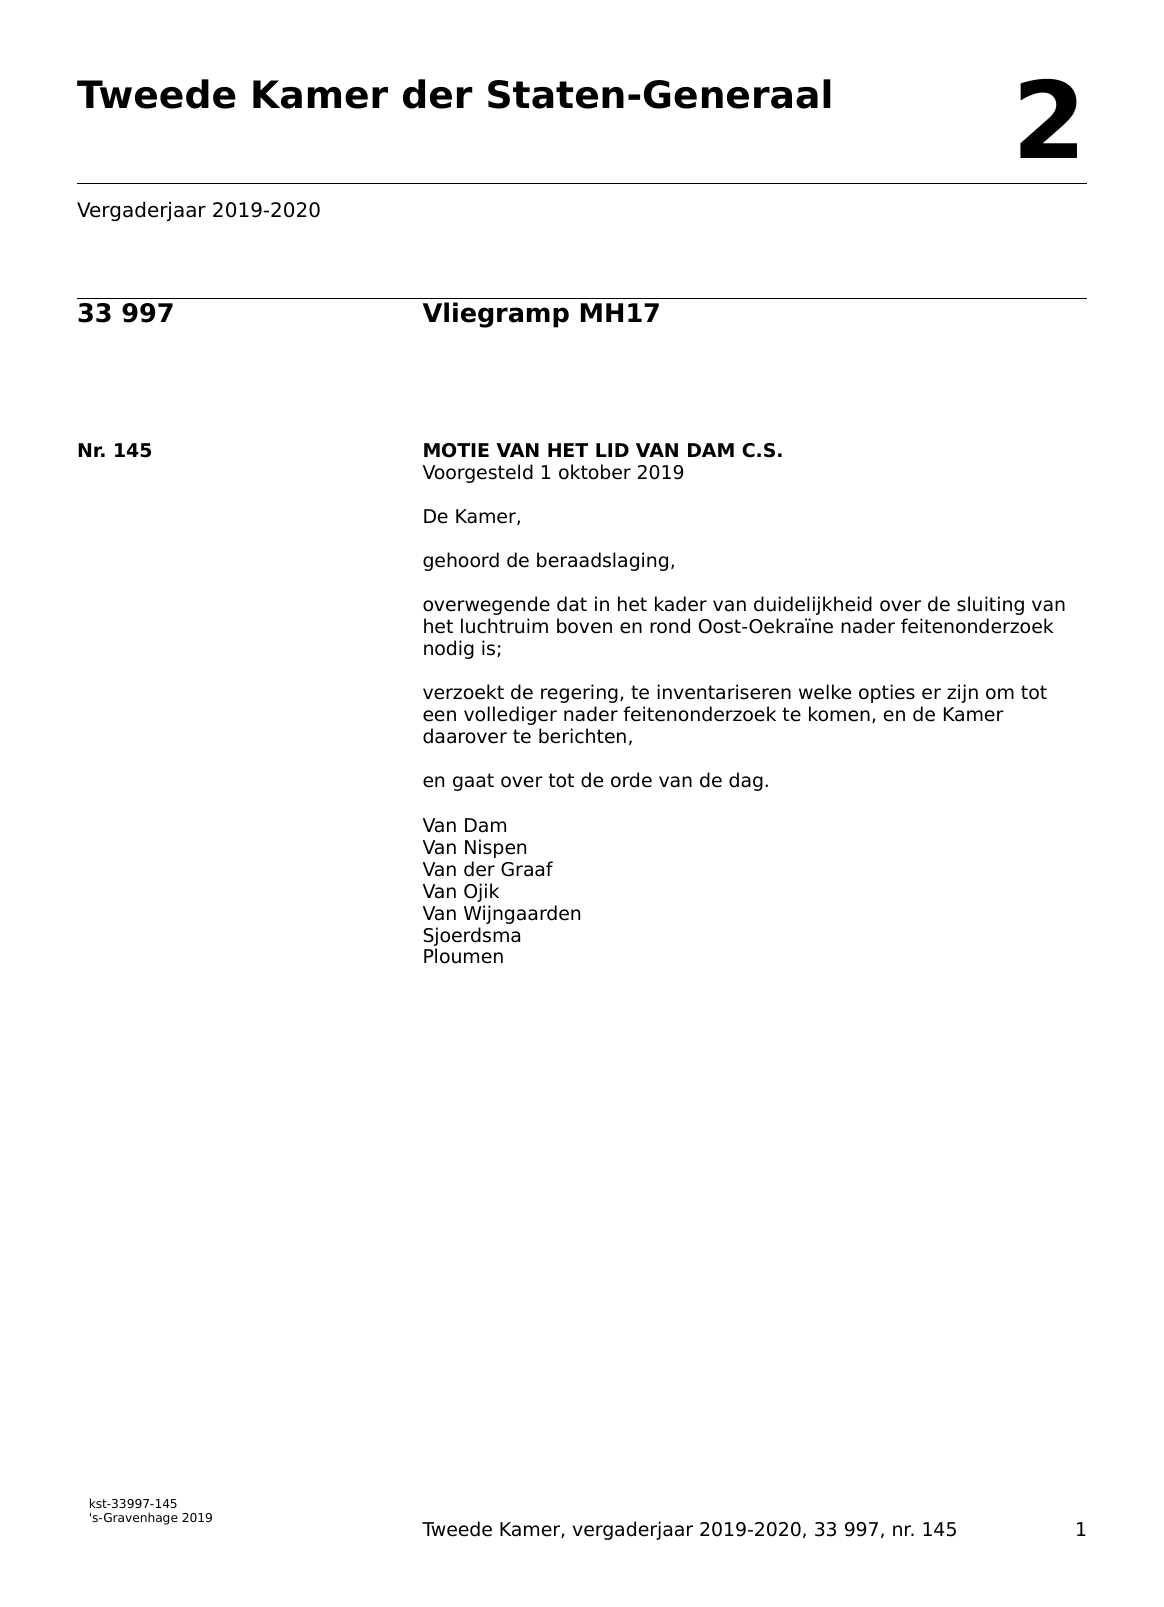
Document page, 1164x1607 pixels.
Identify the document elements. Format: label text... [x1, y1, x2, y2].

subtitle Nr. 145 MOTIE VAN HET LID VAN DAM C.S. [77, 440, 1087, 462]
table_header Tweede Kamer der Staten-Generaal [77, 59, 886, 183]
subtitle 33 997 Vliegramp MH17 [77, 299, 1087, 329]
text De Kamer, [422, 506, 1087, 528]
text gehoord de beraadslaging, [422, 550, 1087, 572]
text Van Wijngaarden [422, 902, 1087, 924]
text 's-Gravenhage 2019 [88, 1511, 323, 1525]
text Van Nispen [422, 837, 1087, 858]
text Ploumen [422, 946, 1087, 968]
text Van Dam [422, 814, 1087, 837]
text Sjoerdsma [422, 924, 1087, 946]
text en gaat over tot de orde van de dag. [422, 770, 1087, 792]
text Van Ojik [422, 881, 1087, 902]
table_cell Vergaderjaar 2019-2020 [77, 184, 1087, 298]
text Voorgesteld 1 oktober 2019 [422, 462, 1087, 484]
text verzoekt de regering, te inventariseren welke opties er zijn om tot een vollediger nader feitenonderzoek te komen, en de Kamer daarover te berichten, [422, 682, 1087, 748]
text kst-33997-145 [88, 1497, 323, 1511]
text overwegende dat in het kader van duidelijkheid over de sluiting van het luchtruim boven en rond Oost-Oekraïne nader feitenonderzoek nodig is; [422, 594, 1087, 660]
text Van der Graaf [422, 858, 1087, 881]
table_header 2 [886, 59, 1087, 183]
